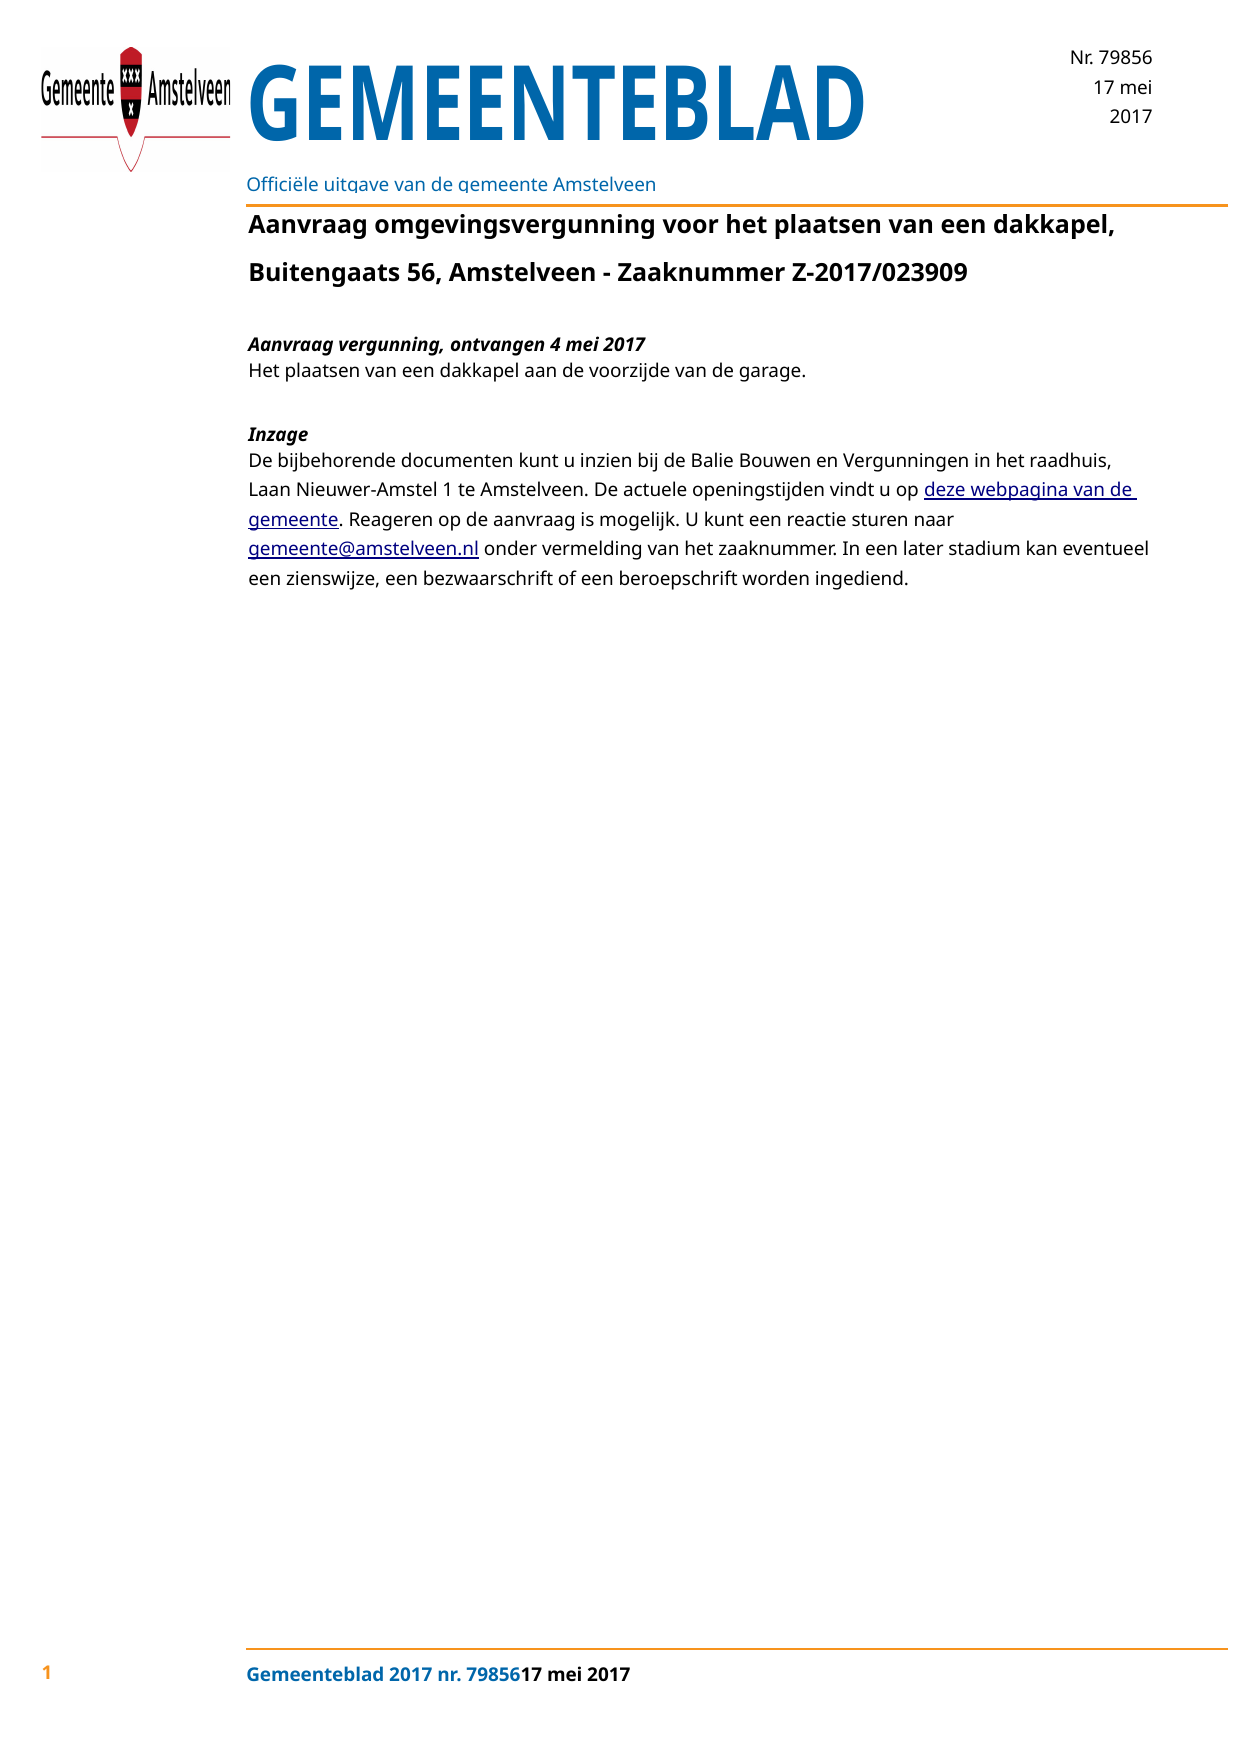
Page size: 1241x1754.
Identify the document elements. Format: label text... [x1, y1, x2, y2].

text Aanvraag vergunning, ontvangen 4 mei 2017 [248, 331, 1152, 357]
text Aanvraag omgevingsvergunning voor het plaatsen van een dakkapel, Buitengaats 56, Amstelveen - Zaaknummer Z-2017/023909 [248, 207, 1152, 288]
text De bijbehorende documenten kunt u inzien bij de Balie Bouwen en Vergunningen in het raadhuis, Laan Nieuwer-Amstel 1 te Amstelveen. De actuele openingstijden vindt u op deze webpagina van de gemeente. Reageren op de aanvraag is mogelijk. U kunt een reactie sturen naar gemeente@amstelveen.nl onder vermelding van het zaaknummer. In een later stadium kan eventueel een zienswijze, een bezwaarschrift of een beroepschrift worden ingediend. [248, 447, 1152, 591]
text Het plaatsen van een dakkapel aan de voorzijde van de garage. [248, 357, 1152, 383]
text Inzage [248, 421, 1152, 447]
picture [41, 47, 231, 172]
